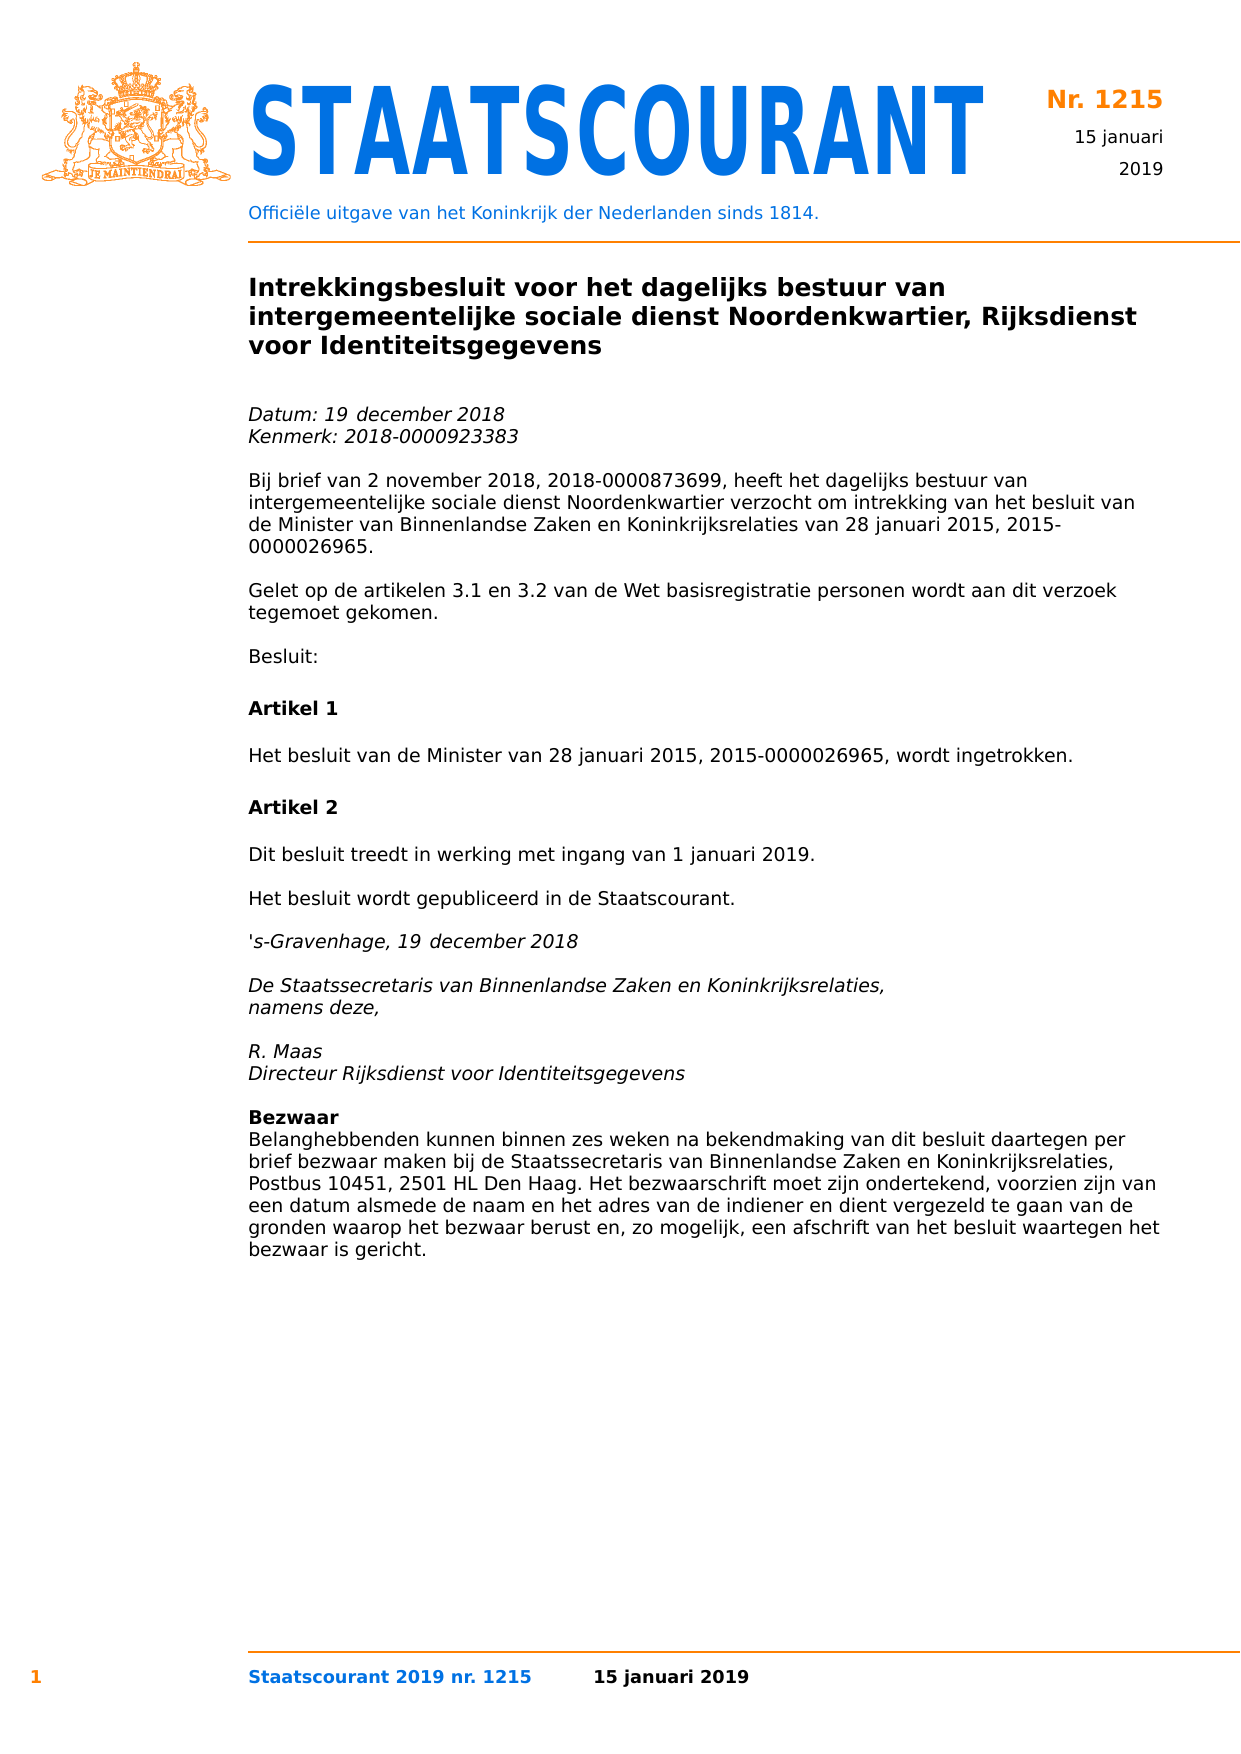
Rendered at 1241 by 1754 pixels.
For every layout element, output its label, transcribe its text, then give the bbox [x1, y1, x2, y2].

table_header STAATSCOURANT [248, 62, 998, 203]
text Gelet op de artikelen 3.1 en 3.2 van de Wet basisregistratie personen wordt aan dit verzoek tegemoet gekomen. [248, 580, 1163, 624]
table_header [25, 62, 248, 241]
picture [41, 62, 231, 186]
text 's-Gravenhage, 19 december 2018 [248, 931, 1163, 953]
table_cell 2019 [998, 153, 1240, 203]
subtitle Artikel 2 [248, 797, 1163, 819]
table_header Nr. 1215 [998, 62, 1240, 121]
text Het besluit van de Minister van 28 januari 2015, 2015-0000026965, wordt ingetrokken. [248, 745, 1163, 767]
text Bij brief van 2 november 2018, 2018-0000873699, heeft het dagelijks bestuur van intergemeentelijke sociale dienst Noordenkwartier verzocht om intrekking van het besluit van de Minister van Binnenlandse Zaken en Koninkrijksrelaties van 28 januari 2015, 2015-0000026965. [248, 470, 1163, 558]
text Belanghebbenden kunnen binnen zes weken na bekendmaking van dit besluit daartegen per brief bezwaar maken bij de Staatssecretaris van Binnenlandse Zaken en Koninkrijksrelaties, Postbus 10451, 2501 HL Den Haag. Het bezwaarschrift moet zijn ondertekend, voorzien zijn van een datum alsmede de naam en het adres van de indiener en dient vergezeld te gaan van de gronden waarop het bezwaar berust en, zo mogelijk, een afschrift van het besluit waartegen het bezwaar is gericht. [248, 1129, 1163, 1261]
table_cell 15 januari [998, 121, 1240, 153]
text De Staatssecretaris van Binnenlandse Zaken en Koninkrijksrelaties, namens deze, R. Maas Directeur Rijksdienst voor Identiteitsgegevens [248, 975, 1163, 1085]
text Het besluit wordt gepubliceerd in de Staatscourant. [248, 887, 1163, 909]
text Bezwaar [248, 1107, 1163, 1129]
subtitle Artikel 1 [248, 698, 1163, 720]
table_cell Officiële uitgave van het Koninkrijk der Nederlanden sinds 1814. [248, 203, 1240, 241]
text Datum: 19 december 2018 [248, 404, 1163, 426]
subtitle Intrekkingsbesluit voor het dagelijks bestuur van intergemeentelijke sociale dienst Noordenkwartier, Rijksdienst voor Identiteitsgegevens [248, 273, 1163, 361]
text Besluit: [248, 646, 1163, 668]
text Kenmerk: 2018-0000923383 [248, 426, 1163, 448]
text Dit besluit treedt in werking met ingang van 1 januari 2019. [248, 844, 1163, 866]
